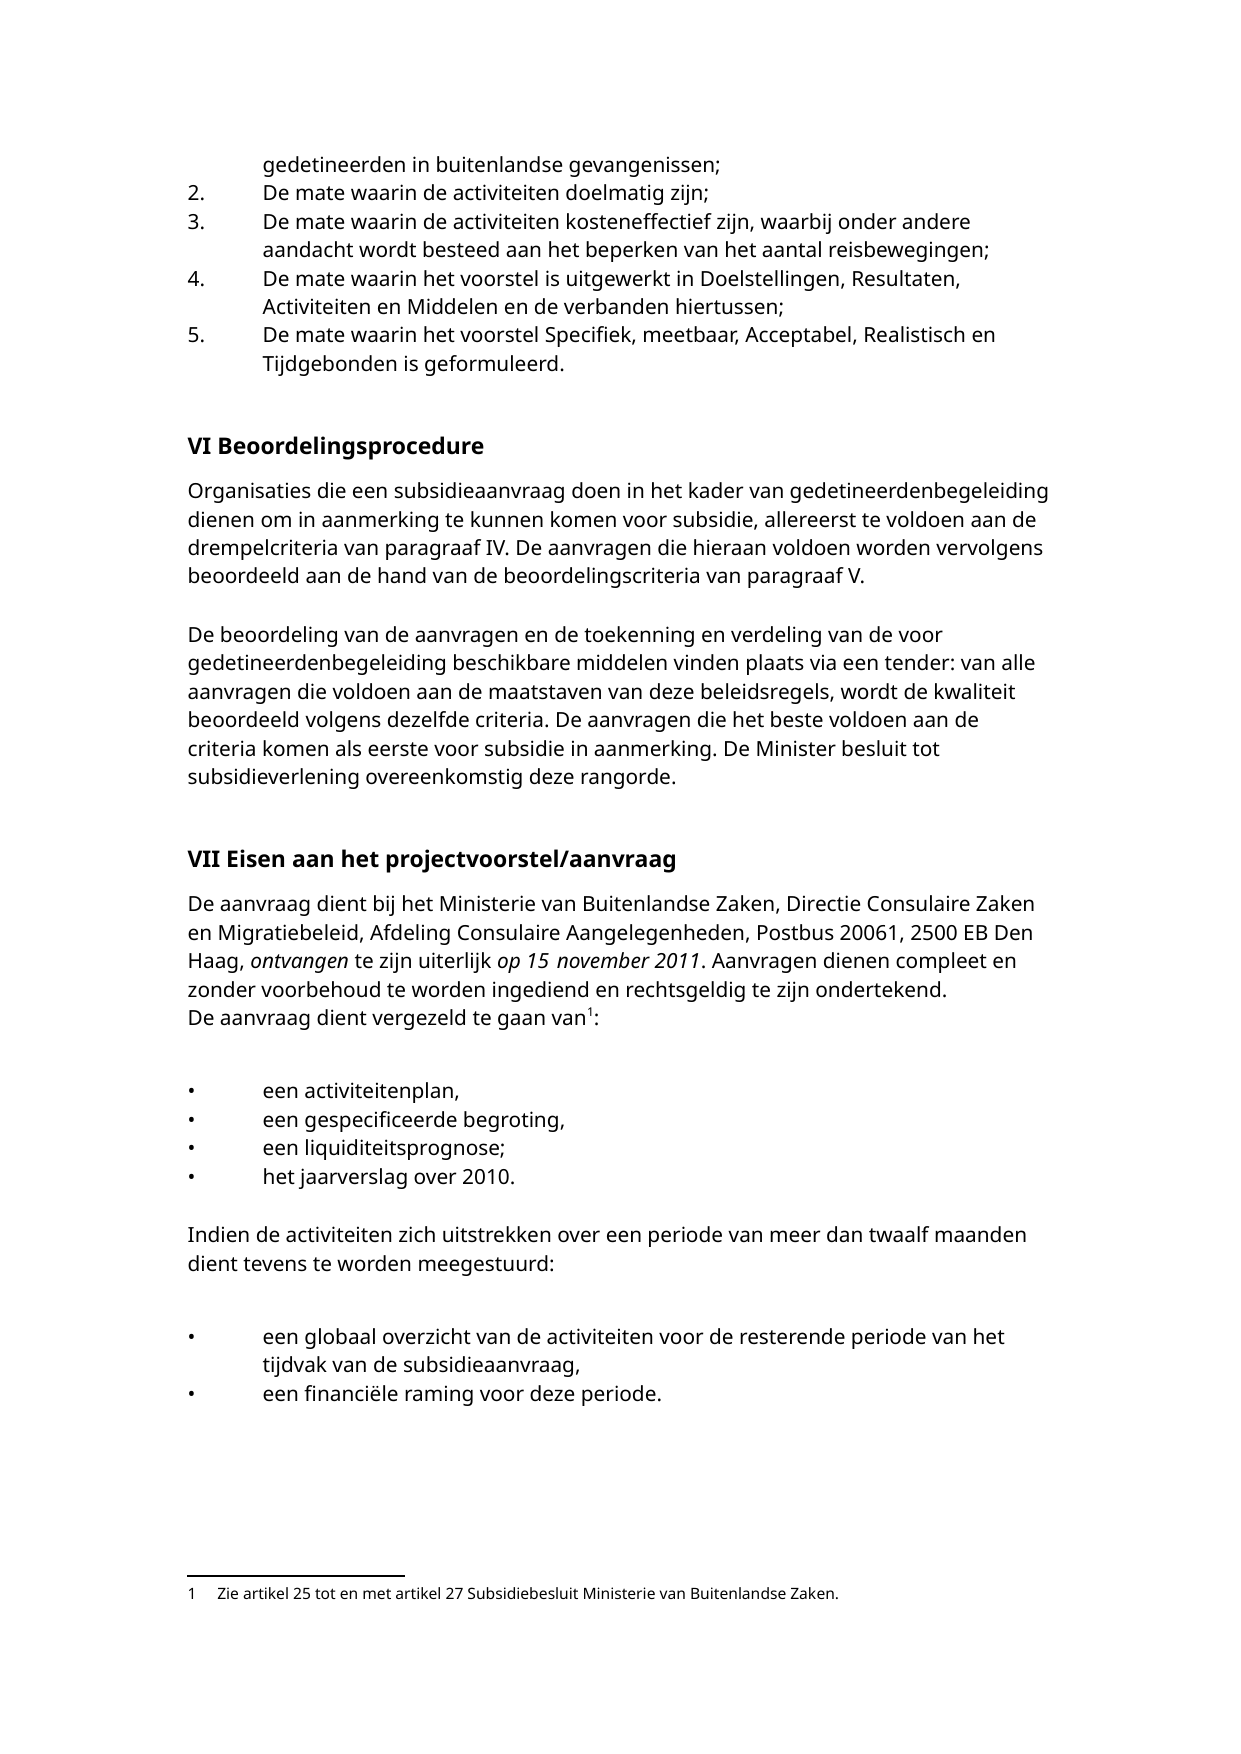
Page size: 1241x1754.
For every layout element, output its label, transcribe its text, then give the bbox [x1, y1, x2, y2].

list De mate waarin het voorstel Specifiek, meetbaar, Acceptabel, Realistisch en Tijdgebonden is geformuleerd. [187, 321, 1053, 377]
list De mate waarin de activiteiten doelmatig zijn; [187, 178, 1053, 207]
list een activiteitenplan, [187, 1077, 1053, 1105]
list De mate waarin de activiteiten kosteneffectief zijn, waarbij onder andere aandacht wordt besteed aan het beperken van het aantal reisbewegingen; [187, 207, 1053, 264]
list het jaarverslag over 2010. [187, 1162, 1053, 1190]
list een gespecificeerde begroting, [187, 1105, 1053, 1133]
text Zie artikel 25 tot en met artikel 27 Subsidiebesluit Ministerie van Buitenlandse Zaken. [187, 1575, 1053, 1604]
subtitle VII Eisen aan het projectvoorstel/aanvraag [187, 843, 1053, 874]
list gedetineerden in buitenlandse gevangenissen; [187, 150, 1053, 178]
list een globaal overzicht van de activiteiten voor de resterende periode van het tijdvak van de subsidieaanvraag, [187, 1322, 1053, 1379]
text De beoordeling van de aanvragen en de toekenning en verdeling van de voor gedetineerdenbegeleiding beschikbare middelen vinden plaats via een tender: van alle aanvragen die voldoen aan de maatstaven van deze beleidsregels, wordt de kwaliteit beoordeeld volgens dezelfde criteria. De aanvragen die het beste voldoen aan de criteria komen als eerste voor subsidie in aanmerking. De Minister besluit tot subsidieverlening overeenkomstig deze rangorde. [187, 620, 1053, 791]
list De mate waarin het voorstel is uitgewerkt in Doelstellingen, Resultaten, Activiteiten en Middelen en de verbanden hiertussen; [187, 264, 1053, 321]
list een financiële raming voor deze periode. [187, 1379, 1053, 1407]
subtitle VI Beoordelingsprocedure [187, 430, 1053, 461]
text De aanvraag dient bij het Ministerie van Buitenlandse Zaken, Directie Consulaire Zaken en Migratiebeleid, Afdeling Consulaire Aangelegenheden, Postbus 20061, 2500 EB Den Haag, ontvangen te zijn uiterlijk op 15 november 2011. Aanvragen dienen compleet en zonder voorbehoud te worden ingediend en rechtsgeldig te zijn ondertekend. [187, 889, 1053, 1003]
text De aanvraag dient vergezeld te gaan van: [187, 1003, 1053, 1032]
list een liquiditeitsprognose; [187, 1133, 1053, 1162]
text Indien de activiteiten zich uitstrekken over een periode van meer dan twaalf maanden dient tevens te worden meegestuurd: [187, 1220, 1053, 1277]
text Organisaties die een subsidieaanvraag doen in het kader van gedetineerdenbegeleiding dienen om in aanmerking te kunnen komen voor subsidie, allereerst te voldoen aan de drempelcriteria van paragraaf IV. De aanvragen die hieraan voldoen worden vervolgens beoordeeld aan de hand van de beoordelingscriteria van paragraaf V. [187, 476, 1053, 590]
